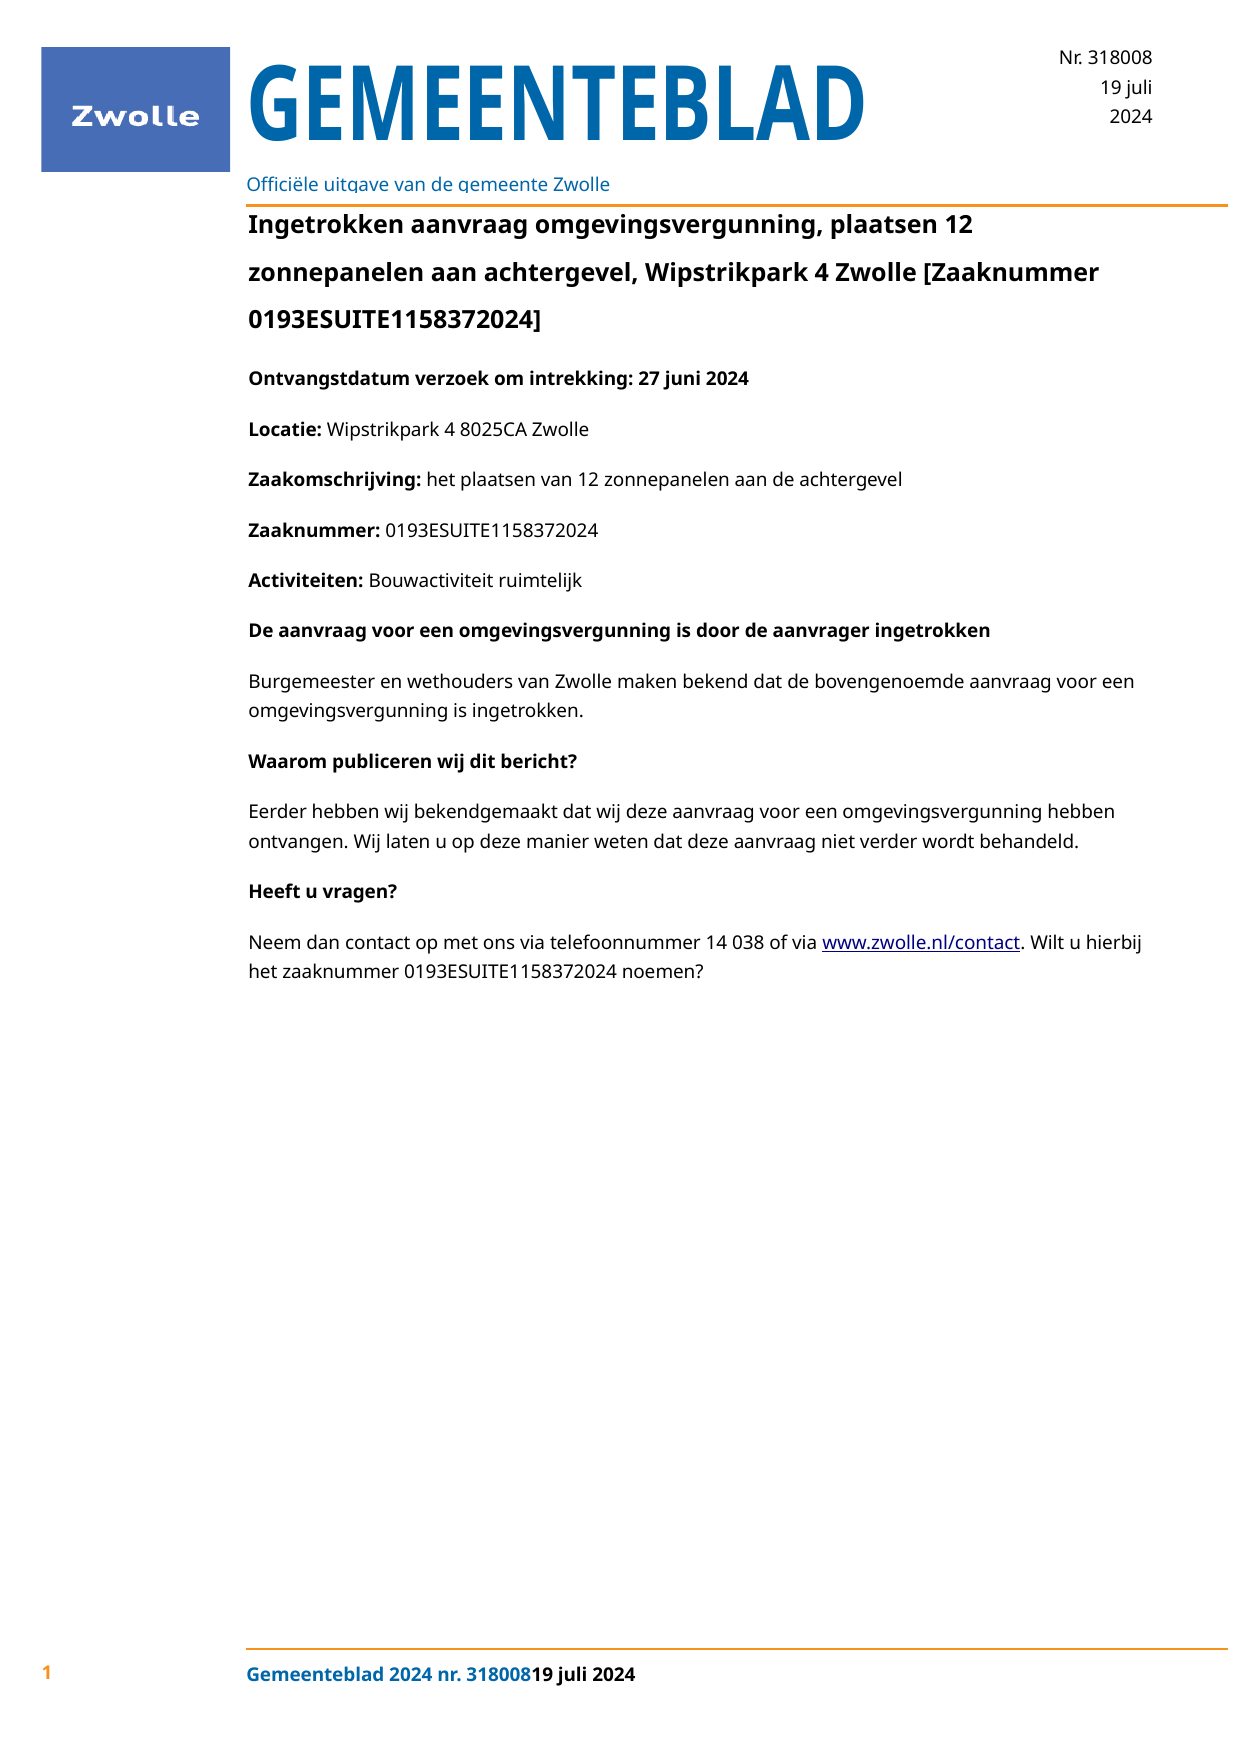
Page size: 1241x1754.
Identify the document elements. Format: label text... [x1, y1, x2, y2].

text De aanvraag voor een omgevingsvergunning is door de aanvrager ingetrokken [248, 618, 1152, 643]
text Ontvangstdatum verzoek om intrekking: 27 juni 2024 [248, 366, 1152, 391]
text Waarom publiceren wij dit bericht? [248, 748, 1152, 774]
text Burgemeester en wethouders van Zwolle maken bekend dat de bovengenoemde aanvraag voor een omgevingsvergunning is ingetrokken. [248, 668, 1152, 723]
text Zaakomschrijving: het plaatsen van 12 zonnepanelen aan de achtergevel [248, 466, 1152, 492]
text Locatie: Wipstrikpark 4 8025CA Zwolle [248, 416, 1152, 442]
text Zaaknummer: 0193ESUITE1158372024 [248, 517, 1152, 542]
text Ingetrokken aanvraag omgevingsvergunning, plaatsen 12 zonnepanelen aan achtergevel, Wipstrikpark 4 Zwolle [Zaaknummer 0193ESUITE1158372024] [248, 207, 1152, 336]
text Heeft u vragen? [248, 878, 1152, 904]
text Activiteiten: Bouwactiviteit ruimtelijk [248, 567, 1152, 593]
picture [41, 47, 231, 172]
text Neem dan contact op met ons via telefoonnummer 14 038 of via www.zwolle.nl/contact. Wilt u hierbij het zaaknummer 0193ESUITE1158372024 noemen? [248, 929, 1152, 984]
text Eerder hebben wij bekendgemaakt dat wij deze aanvraag voor een omgevingsvergunning hebben ontvangen. Wij laten u op deze manier weten dat deze aanvraag niet verder wordt behandeld. [248, 798, 1152, 854]
